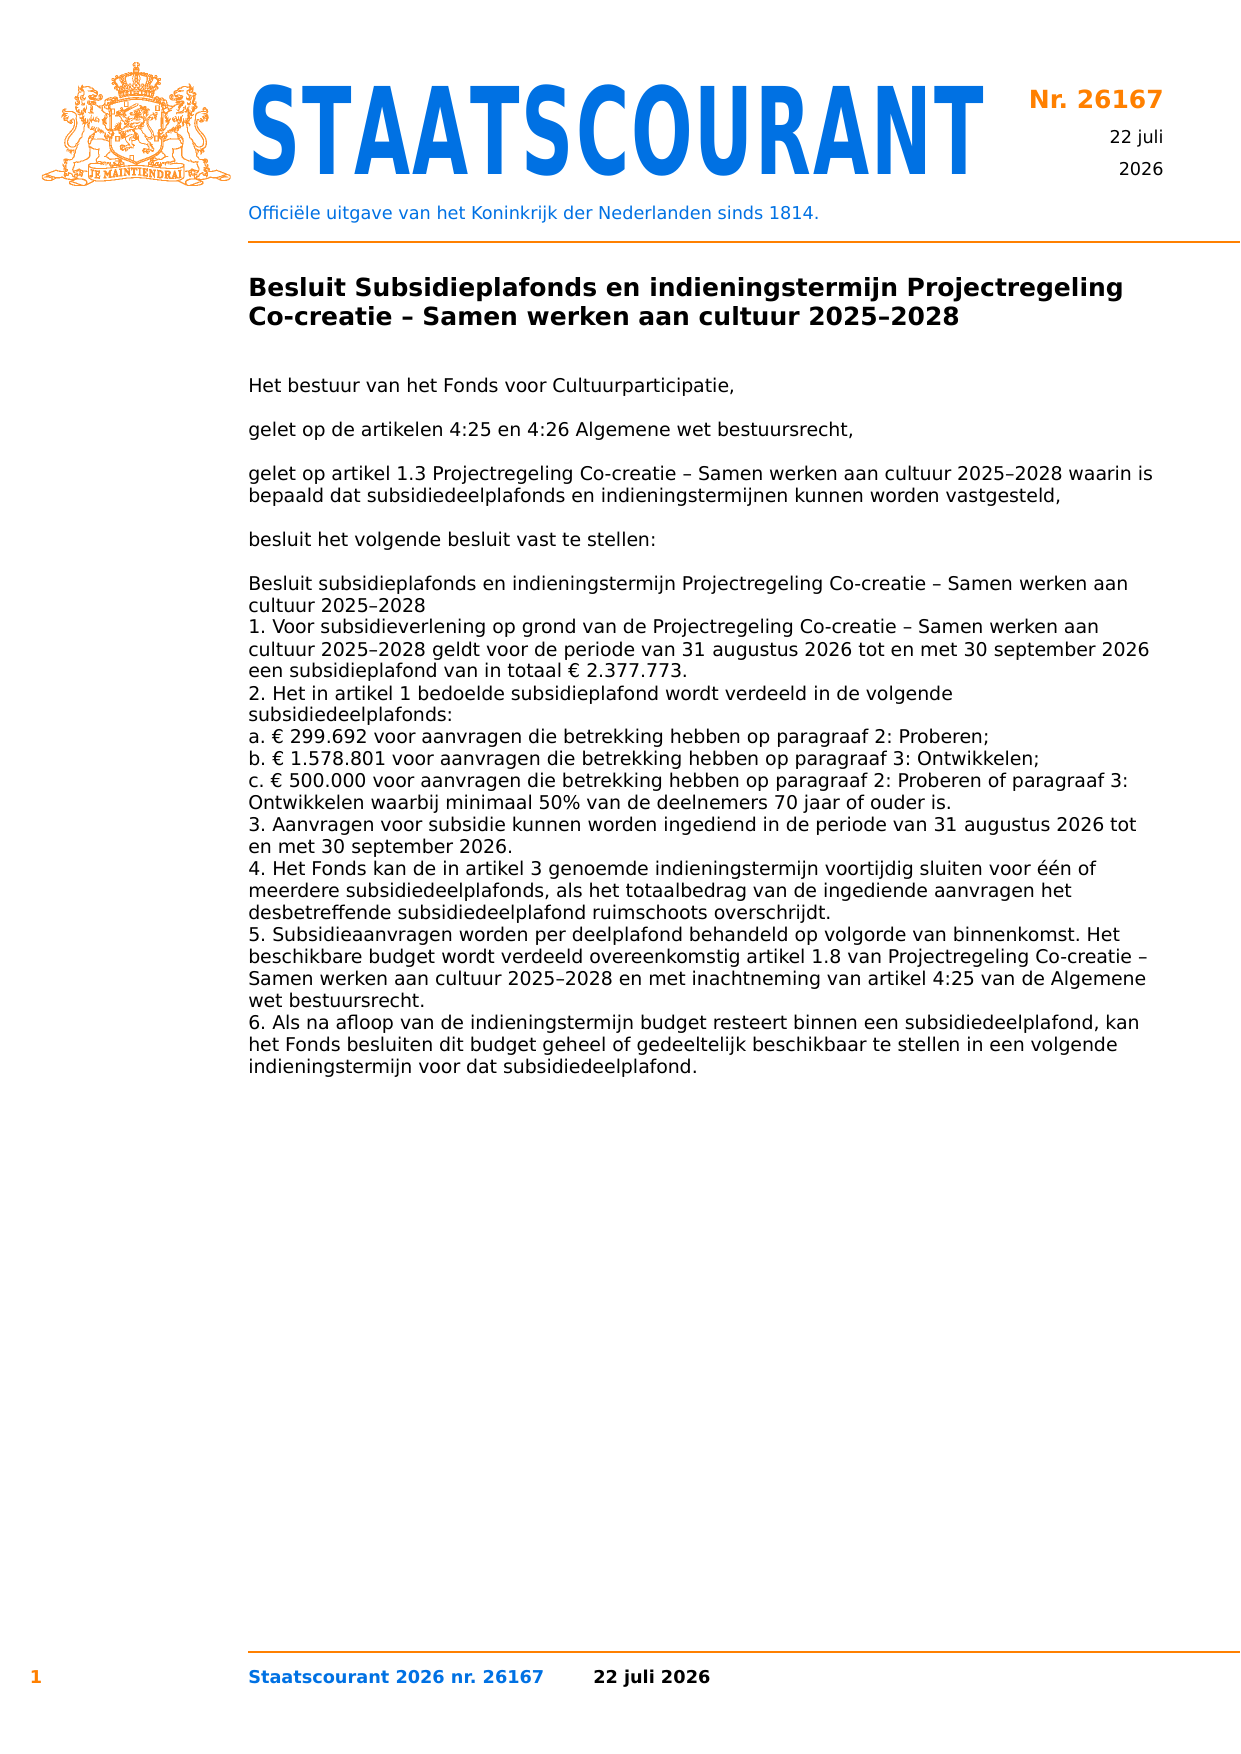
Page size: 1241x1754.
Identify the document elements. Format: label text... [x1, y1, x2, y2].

picture [41, 62, 231, 186]
table_cell Officiële uitgave van het Koninkrijk der Nederlanden sinds 1814. [248, 203, 1240, 241]
text a. € 299.692 voor aanvragen die betrekking hebben op paragraaf 2: Proberen; [248, 726, 1163, 748]
text 5. Subsidieaanvragen worden per deelplafond behandeld op volgorde van binnenkomst. Het beschikbare budget wordt verdeeld overeenkomstig artikel 1.8 van Projectregeling Co-creatie – Samen werken aan cultuur 2025–2028 en met inachtneming van artikel 4:25 van de Algemene wet bestuursrecht. [248, 924, 1163, 1012]
subtitle Besluit Subsidieplafonds en indieningstermijn Projectregeling Co-creatie – Samen werken aan cultuur 2025–2028 [248, 273, 1163, 331]
text gelet op artikel 1.3 Projectregeling Co-creatie – Samen werken aan cultuur 2025–2028 waarin is bepaald dat subsidiedeelplafonds en indieningstermijnen kunnen worden vastgesteld, [248, 463, 1163, 507]
text 3. Aanvragen voor subsidie kunnen worden ingediend in de periode van 31 augustus 2026 tot en met 30 september 2026. [248, 814, 1163, 858]
text besluit het volgende besluit vast te stellen: [248, 529, 1163, 551]
text Besluit subsidieplafonds en indieningstermijn Projectregeling Co-creatie – Samen werken aan cultuur 2025–2028 [248, 572, 1163, 616]
text Het bestuur van het Fonds voor Cultuurparticipatie, [248, 375, 1163, 397]
text b. € 1.578.801 voor aanvragen die betrekking hebben op paragraaf 3: Ontwikkelen; [248, 748, 1163, 770]
text 1. Voor subsidieverlening op grond van de Projectregeling Co-creatie – Samen werken aan cultuur 2025–2028 geldt voor de periode van 31 augustus 2026 tot en met 30 september 2026 een subsidieplafond van in totaal € 2.377.773. [248, 616, 1163, 682]
text c. € 500.000 voor aanvragen die betrekking hebben op paragraaf 2: Proberen of paragraaf 3: Ontwikkelen waarbij minimaal 50% van de deelnemers 70 jaar of ouder is. [248, 770, 1163, 814]
text 4. Het Fonds kan de in artikel 3 genoemde indieningstermijn voortijdig sluiten voor één of meerdere subsidiedeelplafonds, als het totaalbedrag van de ingediende aanvragen het desbetreffende subsidiedeelplafond ruimschoots overschrijdt. [248, 858, 1163, 924]
table_cell 22 juli [998, 121, 1240, 153]
text 6. Als na afloop van de indieningstermijn budget resteert binnen een subsidiedeelplafond, kan het Fonds besluiten dit budget geheel of gedeeltelijk beschikbaar te stellen in een volgende indieningstermijn voor dat subsidiedeelplafond. [248, 1012, 1163, 1078]
text gelet op de artikelen 4:25 en 4:26 Algemene wet bestuursrecht, [248, 419, 1163, 441]
table_header Nr. 26167 [998, 62, 1240, 121]
text 2. Het in artikel 1 bedoelde subsidieplafond wordt verdeeld in de volgende subsidiedeelplafonds: [248, 682, 1163, 726]
table_cell 2026 [998, 153, 1240, 203]
table_header [25, 62, 248, 241]
table_header STAATSCOURANT [248, 62, 998, 203]
